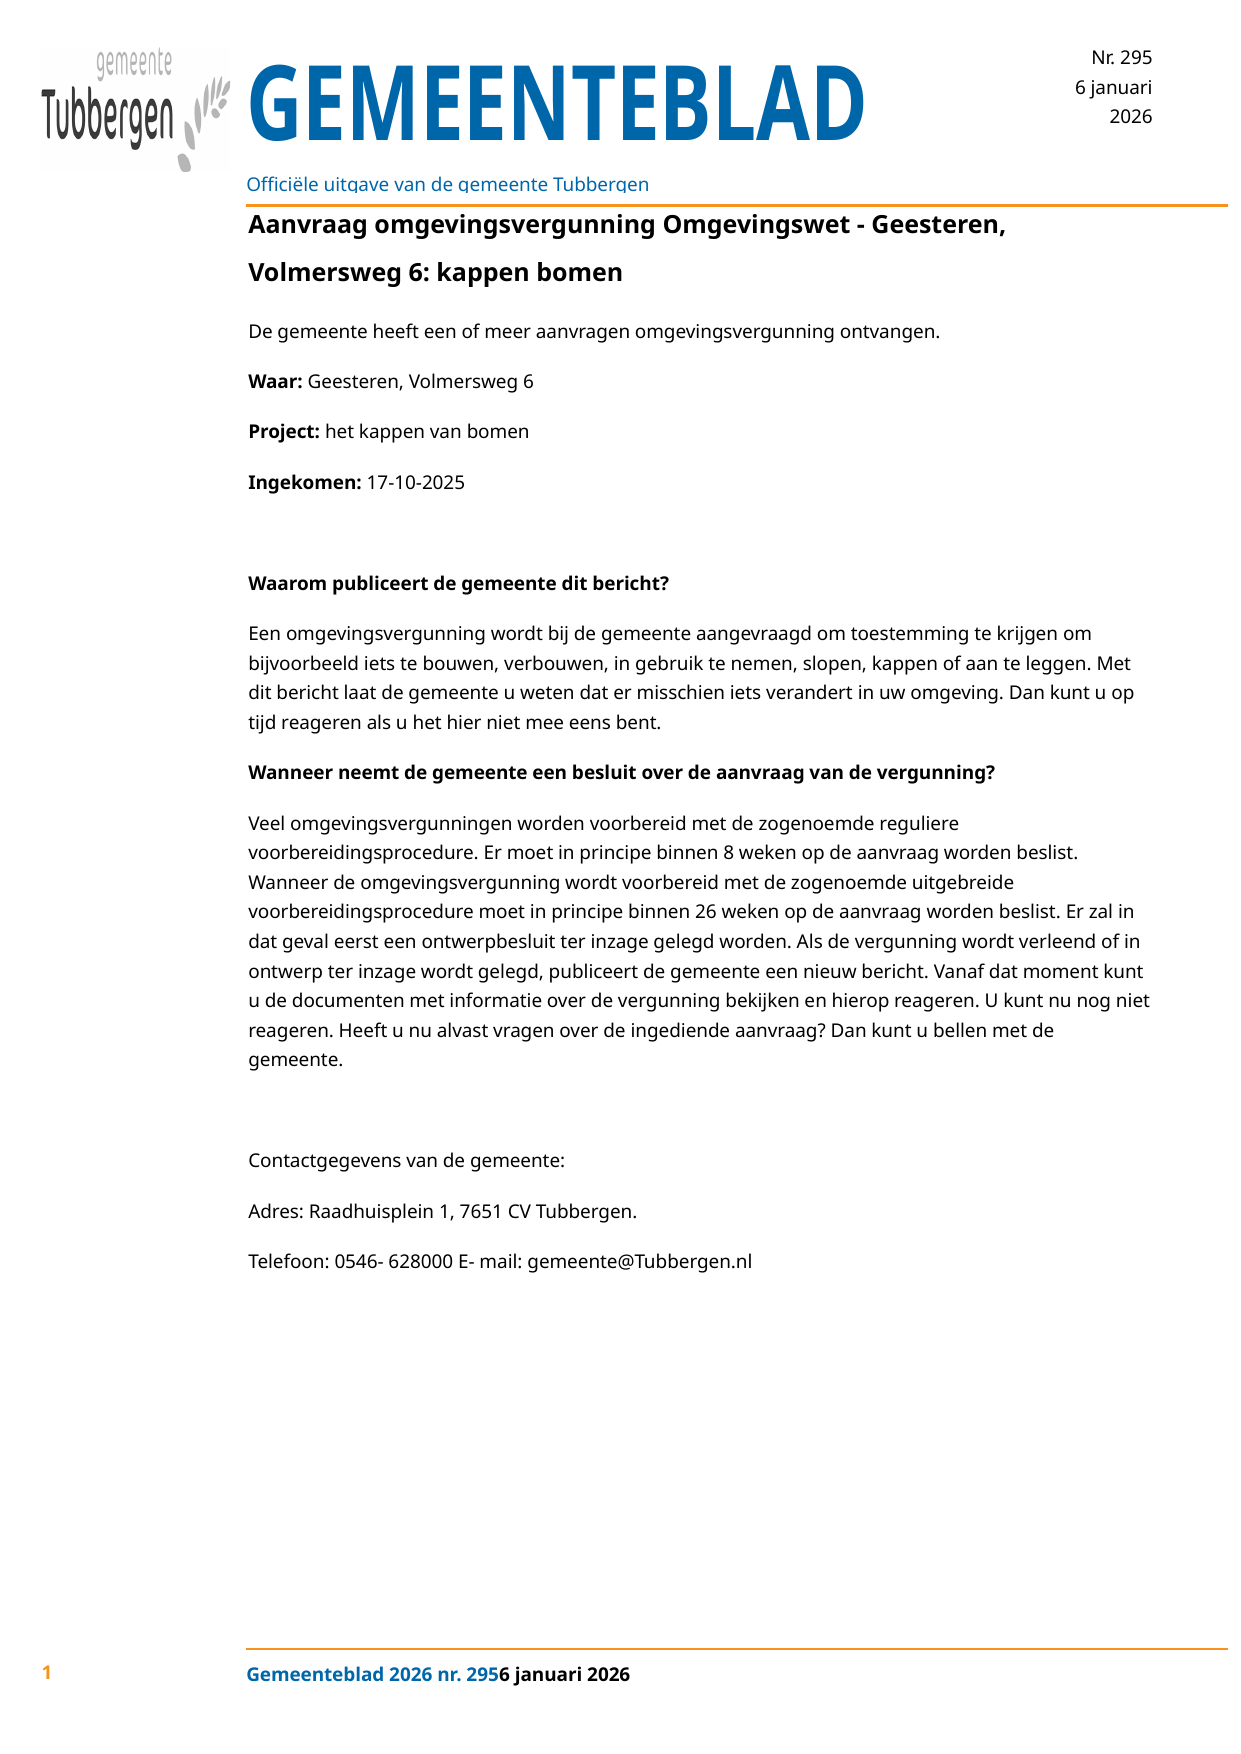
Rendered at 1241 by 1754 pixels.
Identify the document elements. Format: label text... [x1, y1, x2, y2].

text De gemeente heeft een of meer aanvragen omgevingsvergunning ontvangen. [248, 318, 1152, 344]
picture [41, 47, 231, 172]
text Contactgegevens van de gemeente: [248, 1147, 1152, 1173]
text Een omgevingsvergunning wordt bij de gemeente aangevraagd om toestemming te krijgen om bijvoorbeeld iets te bouwen, verbouwen, in gebruik te nemen, slopen, kappen of aan te leggen. Met dit bericht laat de gemeente u weten dat er misschien iets verandert in uw omgeving. Dan kunt u op tijd reageren als u het hier niet mee eens bent. [248, 620, 1152, 735]
text Ingekomen: 17-10-2025 [248, 469, 1152, 495]
text Telefoon: 0546- 628000 E- mail: gemeente@Tubbergen.nl [248, 1248, 1152, 1274]
text Waar: Geesteren, Volmersweg 6 [248, 368, 1152, 394]
text Wanneer neemt de gemeente een besluit over de aanvraag van de vergunning? [248, 759, 1152, 785]
text Aanvraag omgevingsvergunning Omgevingswet - Geesteren, Volmersweg 6: kappen bomen [248, 207, 1152, 288]
text Veel omgevingsvergunningen worden voorbereid met de zogenoemde reguliere voorbereidingsprocedure. Er moet in principe binnen 8 weken op de aanvraag worden beslist. Wanneer de omgevingsvergunning wordt voorbereid met de zogenoemde uitgebreide voorbereidingsprocedure moet in principe binnen 26 weken op de aanvraag worden beslist. Er zal in dat geval eerst een ontwerpbesluit ter inzage gelegd worden. Als de vergunning wordt verleend of in ontwerp ter inzage wordt gelegd, publiceert de gemeente een nieuw bericht. Vanaf dat moment kunt u de documenten met informatie over de vergunning bekijken en hierop reageren. U kunt nu nog niet reageren. Heeft u nu alvast vragen over de ingediende aanvraag? Dan kunt u bellen met de gemeente. [248, 810, 1152, 1072]
text Project: het kappen van bomen [248, 419, 1152, 444]
text Waarom publiceert de gemeente dit bericht? [248, 570, 1152, 596]
text Adres: Raadhuisplein 1, 7651 CV Tubbergen. [248, 1198, 1152, 1224]
